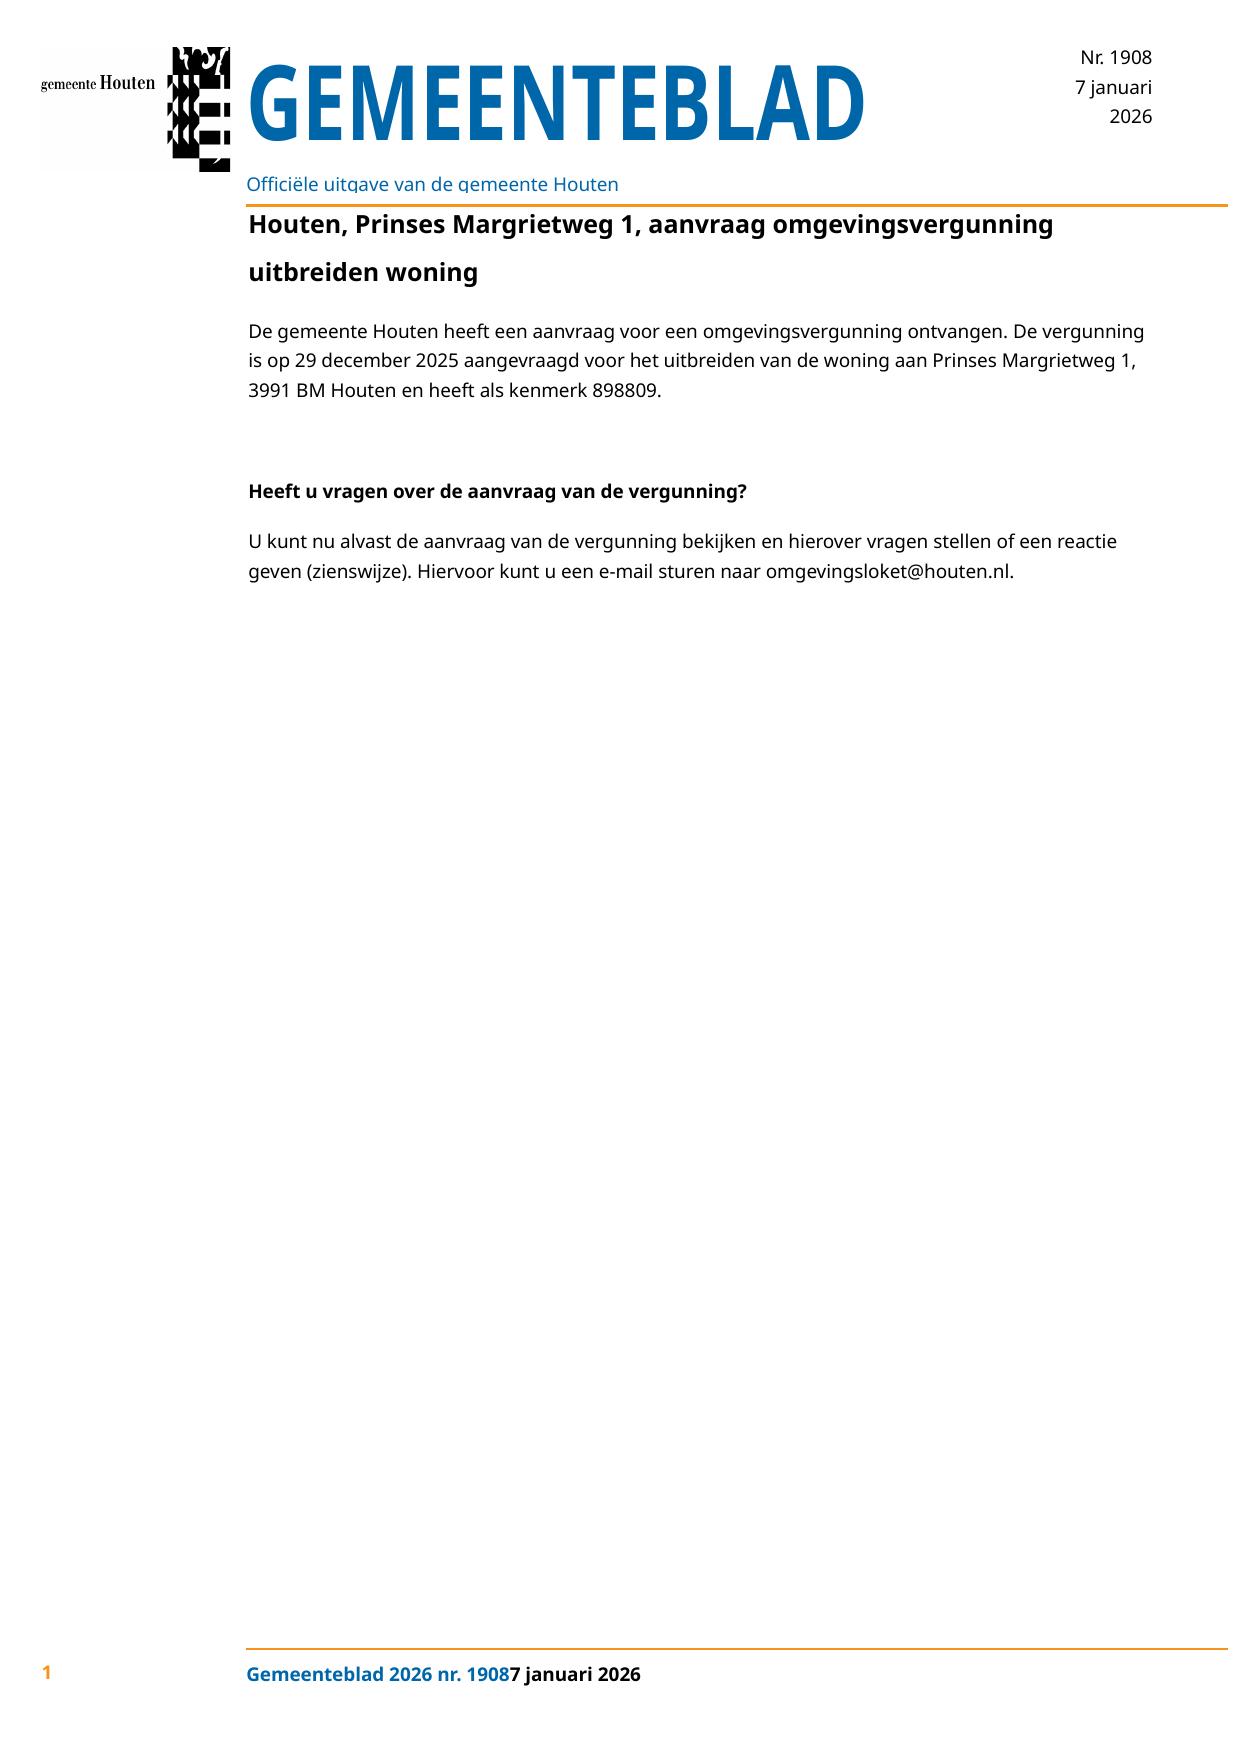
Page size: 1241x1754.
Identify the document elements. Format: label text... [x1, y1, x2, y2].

picture [41, 47, 231, 172]
text Heeft u vragen over de aanvraag van de vergunning? [248, 478, 1152, 504]
text U kunt nu alvast de aanvraag van de vergunning bekijken en hierover vragen stellen of een reactie geven (zienswijze). Hiervoor kunt u een e-mail sturen naar omgevingsloket@houten.nl. [248, 528, 1152, 584]
text De gemeente Houten heeft een aanvraag voor een omgevingsvergunning ontvangen. De vergunning is op 29 december 2025 aangevraagd voor het uitbreiden van de woning aan Prinses Margrietweg 1, 3991 BM Houten en heeft als kenmerk 898809. [248, 318, 1152, 403]
text Houten, Prinses Margrietweg 1, aanvraag omgevingsvergunning uitbreiden woning [248, 207, 1152, 288]
